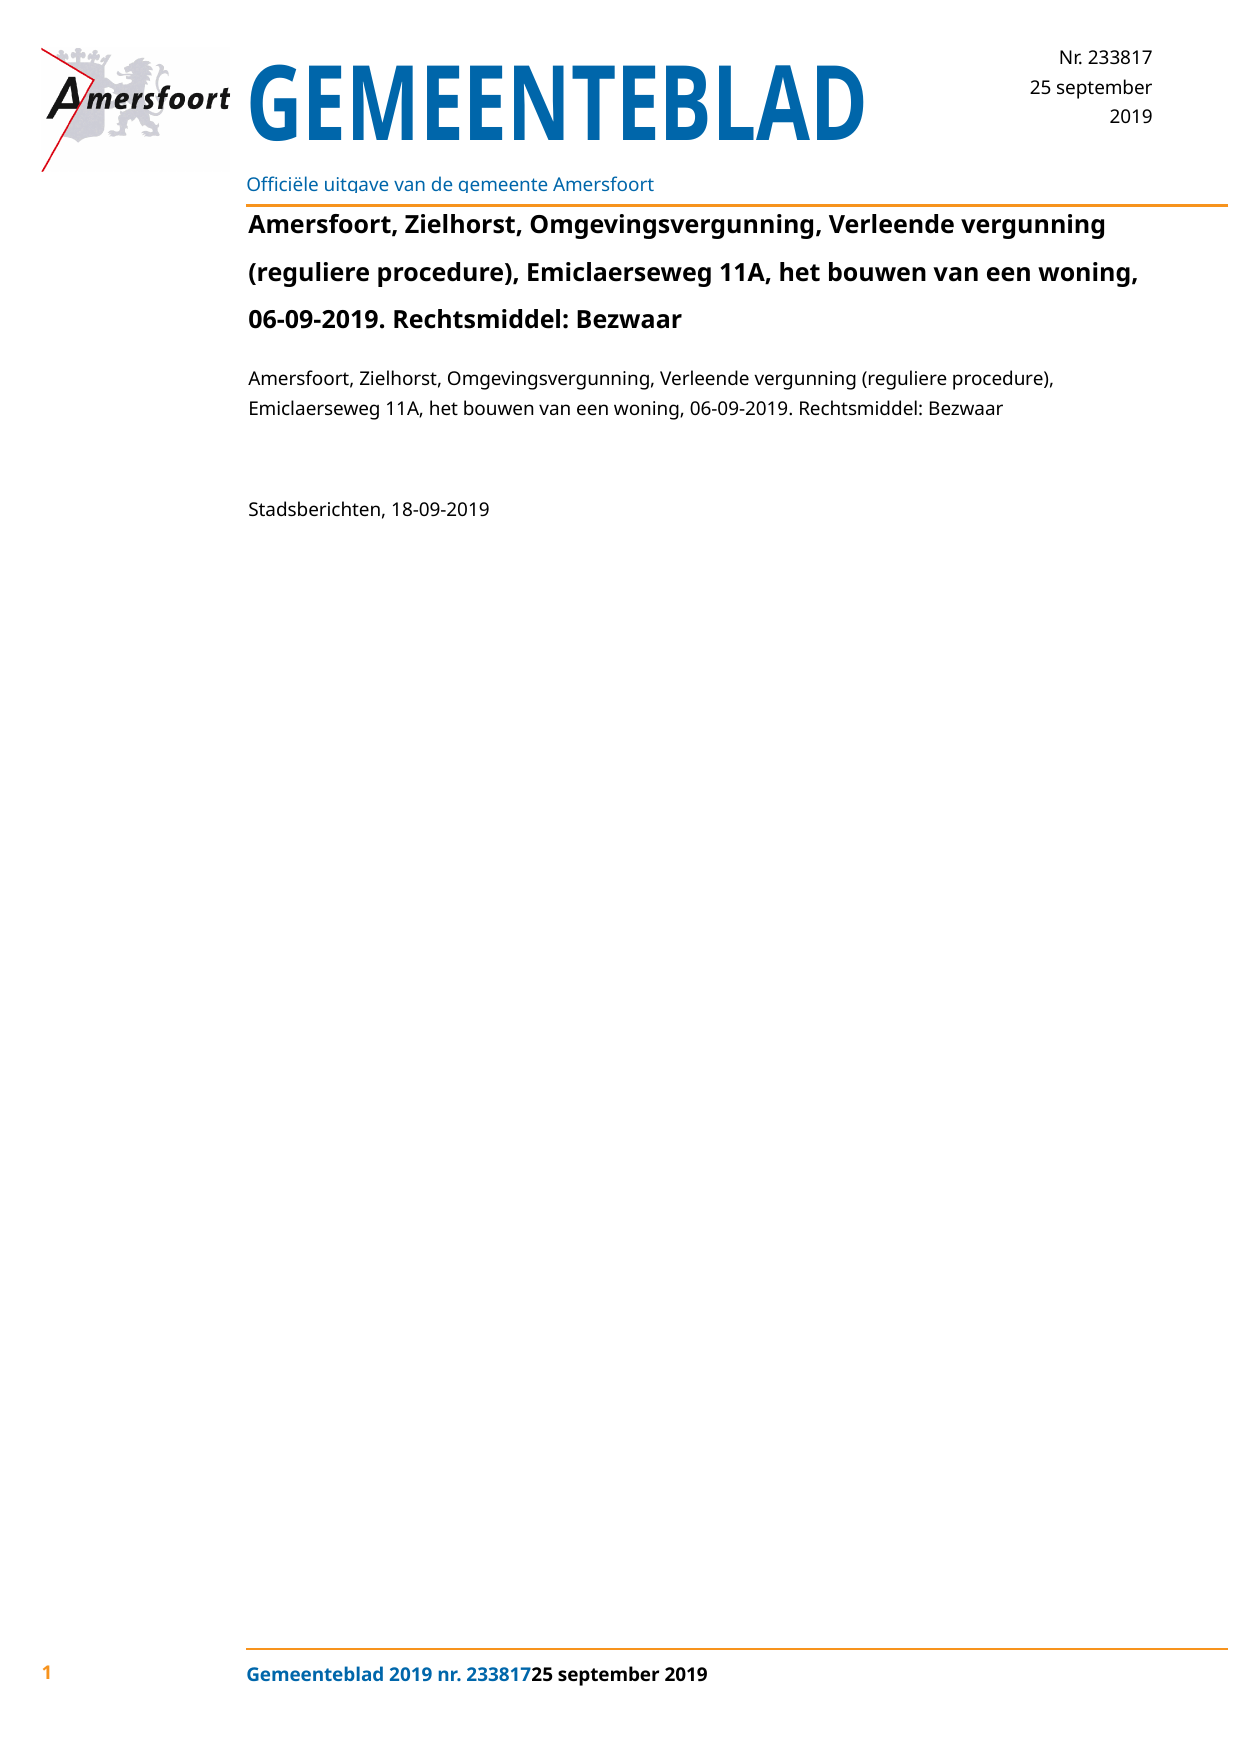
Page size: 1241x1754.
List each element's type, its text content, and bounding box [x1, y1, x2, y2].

text Amersfoort, Zielhorst, Omgevingsvergunning, Verleende vergunning (reguliere procedure), Emiclaerseweg 11A, het bouwen van een woning, 06-09-2019. Rechtsmiddel: Bezwaar [248, 366, 1152, 421]
text Stadsberichten, 18-09-2019 [248, 496, 1152, 522]
text Amersfoort, Zielhorst, Omgevingsvergunning, Verleende vergunning (reguliere procedure), Emiclaerseweg 11A, het bouwen van een woning, 06-09-2019. Rechtsmiddel: Bezwaar [248, 207, 1152, 336]
picture [41, 47, 231, 172]
